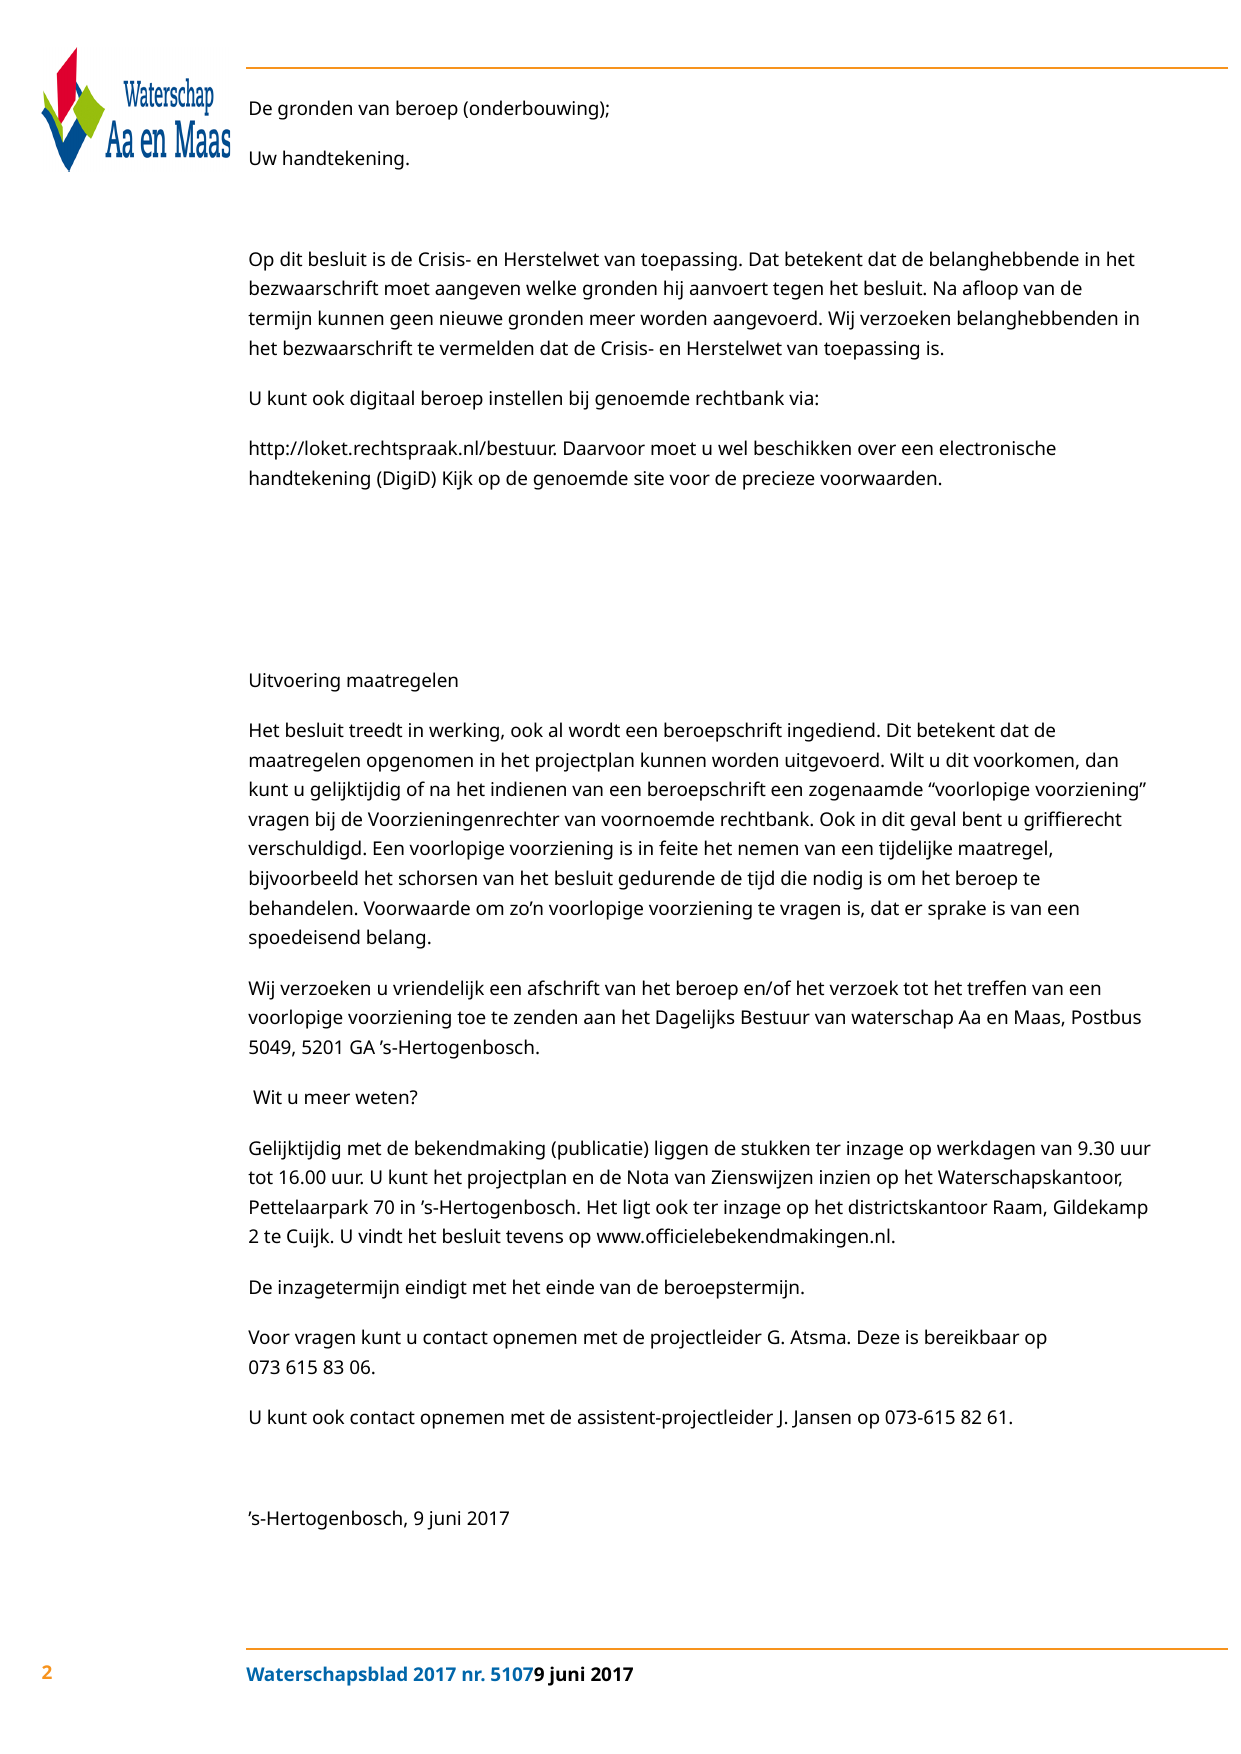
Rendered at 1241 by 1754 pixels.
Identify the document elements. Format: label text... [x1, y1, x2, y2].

text Voor vragen kunt u contact opnemen met de projectleider G. Atsma. Deze is bereikbaar op 073 615 83 06. [248, 1324, 1152, 1380]
text Uw handtekening. [248, 145, 1152, 171]
text De gronden van beroep (onderbouwing); [248, 95, 1152, 121]
text http://loket.rechtspraak.nl/bestuur. Daarvoor moet u wel beschikken over een electronische handtekening (DigiD) Kijk op de genoemde site voor de precieze voorwaarden. [248, 436, 1152, 491]
text Wit u meer weten? [248, 1084, 1152, 1110]
text Gelijktijdig met de bekendmaking (publicatie) liggen de stukken ter inzage op werkdagen van 9.30 uur tot 16.00 uur. U kunt het projectplan en de Nota van Zienswijzen inzien op het Waterschapskantoor, Pettelaarpark 70 in ’s-Hertogenbosch. Het ligt ook ter inzage op het districtskantoor Raam, Gildekamp 2 te Cuijk. U vindt het besluit tevens op www.officielebekendmakingen.nl. [248, 1135, 1152, 1249]
text De inzagetermijn eindigt met het einde van de beroepstermijn. [248, 1274, 1152, 1300]
text U kunt ook contact opnemen met de assistent-projectleider J. Jansen op 073-615 82 61. [248, 1404, 1152, 1430]
text U kunt ook digitaal beroep instellen bij genoemde rechtbank via: [248, 385, 1152, 411]
text Op dit besluit is de Crisis- en Herstelwet van toepassing. Dat betekent dat de belanghebbende in het bezwaarschrift moet aangeven welke gronden hij aanvoert tegen het besluit. Na afloop van de termijn kunnen geen nieuwe gronden meer worden aangevoerd. Wij verzoeken belanghebbenden in het bezwaarschrift te vermelden dat de Crisis- en Herstelwet van toepassing is. [248, 246, 1152, 361]
text Uitvoering maatregelen [248, 667, 1152, 693]
picture [41, 47, 231, 172]
text Wij verzoeken u vriendelijk een afschrift van het beroep en/of het verzoek tot het treffen van een voorlopige voorziening toe te zenden aan het Dagelijks Bestuur van waterschap Aa en Maas, Postbus 5049, 5201 GA ’s-Hertogenbosch. [248, 975, 1152, 1060]
text Het besluit treedt in werking, ook al wordt een beroepschrift ingediend. Dit betekent dat de maatregelen opgenomen in het projectplan kunnen worden uitgevoerd. Wilt u dit voorkomen, dan kunt u gelijktijdig of na het indienen van een beroepschrift een zogenaamde “voorlopige voorziening” vragen bij de Voorzieningenrechter van voornoemde rechtbank. Ook in dit geval bent u griffierecht verschuldigd. Een voorlopige voorziening is in feite het nemen van een tijdelijke maatregel, bijvoorbeeld het schorsen van het besluit gedurende de tijd die nodig is om het beroep te behandelen. Voorwaarde om zo’n voorlopige voorziening te vragen is, dat er sprake is van een spoedeisend belang. [248, 717, 1152, 950]
text ’s-Hertogenbosch, 9 juni 2017 [248, 1505, 1152, 1531]
